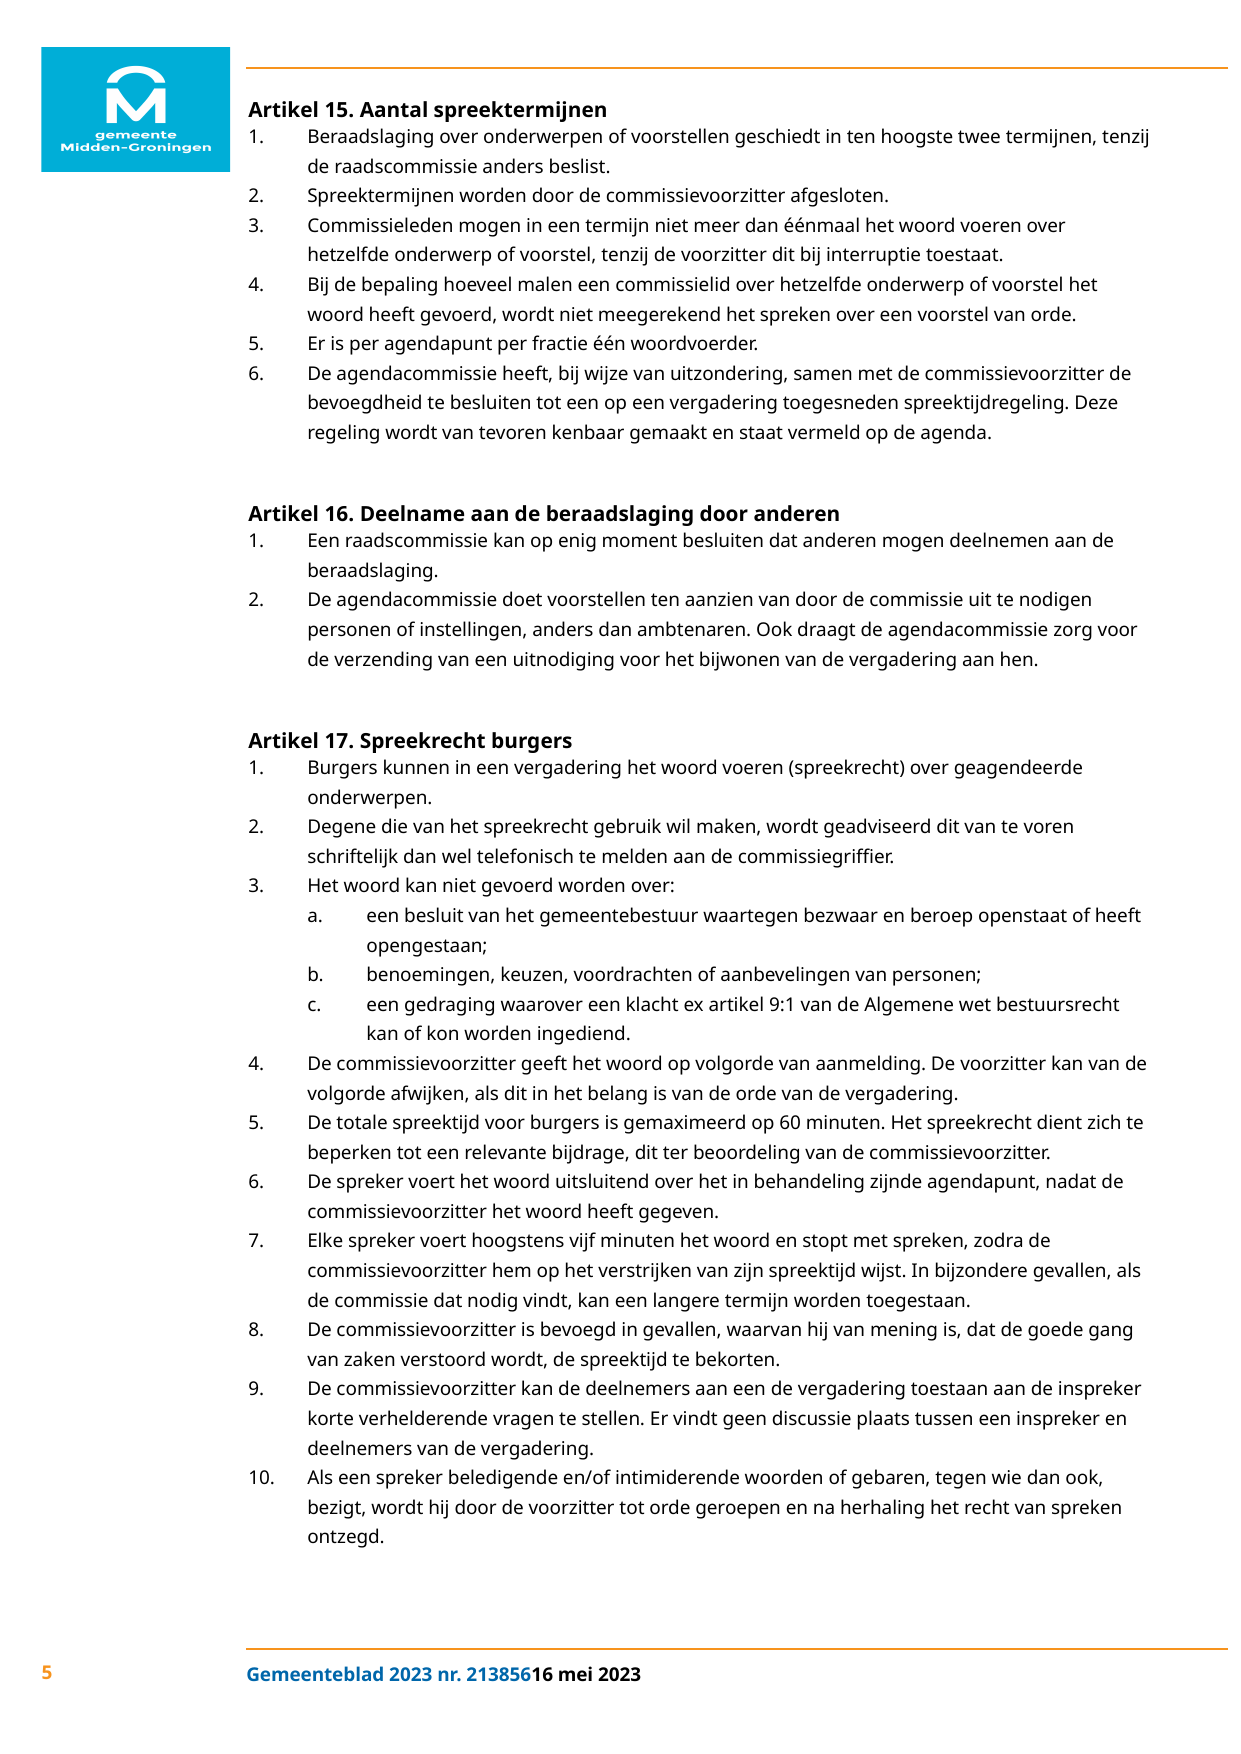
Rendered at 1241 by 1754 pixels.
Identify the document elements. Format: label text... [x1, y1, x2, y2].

list een gedraging waarover een klacht ex artikel 9:1 van de Algemene wet bestuursrecht kan of kon worden ingediend. [307, 991, 1152, 1046]
picture [108, 66, 164, 82]
list Spreektermijnen worden door de commissievoorzitter afgesloten. [248, 182, 1152, 208]
picture [184, 146, 190, 153]
text Artikel 15. Aantal spreektermijnen [248, 95, 1152, 123]
list benoemingen, keuzen, voordrachten of aanbevelingen van personen; [307, 961, 1152, 987]
list Een raadscommissie kan op enig moment besluiten dat anderen mogen deelnemen aan de beraadslaging. [248, 527, 1152, 583]
list De spreker voert het woord uitsluitend over het in behandeling zijnde agendapunt, nadat de commissievoorzitter het woord heeft gegeven. [248, 1168, 1152, 1224]
list Als een spreker beledigende en/of intimiderende woorden of gebaren, tegen wie dan ook, bezigt, wordt hij door de voorzitter tot orde geroepen en na herhaling het recht van spreken ontzegd. [248, 1464, 1152, 1549]
list De commissievoorzitter geeft het woord op volgorde van aanmelding. De voorzitter kan van de volgorde afwijken, als dit in het belang is van de orde van de vergadering. [248, 1050, 1152, 1105]
list Degene die van het spreekrecht gebruik wil maken, wordt geadviseerd dit van te voren schriftelijk dan wel telefonisch te melden aan de commissiegriffier. [248, 813, 1152, 869]
list Er is per agendapunt per fractie één woordvoerder. [248, 330, 1152, 356]
list De commissievoorzitter is bevoegd in gevallen, waarvan hij van mening is, dat de goede gang van zaken verstoord wordt, de spreektijd te bekorten. [248, 1316, 1152, 1372]
list Commissieleden mogen in een termijn niet meer dan éénmaal het woord voeren over hetzelfde onderwerp of voorstel, tenzij de voorzitter dit bij interruptie toestaat. [248, 212, 1152, 267]
list Elke spreker voert hoogstens vijf minuten het woord en stopt met spreken, zodra de commissievoorzitter hem op het verstrijken van zijn spreektijd wijst. In bijzondere gevallen, als de commissie dat nodig vindt, kan een langere termijn worden toegestaan. [248, 1228, 1152, 1312]
list De agendacommissie doet voorstellen ten aanzien van door de commissie uit te nodigen personen of instellingen, anders dan ambtenaren. Ook draagt de agendacommissie zorg voor de verzending van een uitnodiging voor het bijwonen van de vergadering aan hen. [248, 587, 1152, 672]
list Het woord kan niet gevoerd worden over: [248, 873, 1152, 898]
list Bij de bepaling hoeveel malen een commissielid over hetzelfde onderwerp of voorstel het woord heeft gevoerd, wordt niet meegerekend het spreken over een voorstel van orde. [248, 271, 1152, 326]
list Burgers kunnen in een vergadering het woord voeren (spreekrecht) over geagendeerde onderwerpen. [248, 754, 1152, 809]
list een besluit van het gemeentebestuur waartegen bezwaar en beroep openstaat of heeft opengestaan; [307, 902, 1152, 957]
list De agendacommissie heeft, bij wijze van uitzondering, samen met de commissievoorzitter de bevoegdheid te besluiten tot een op een vergadering toegesneden spreektijdregeling. Deze regeling wordt van tevoren kenbaar gemaakt en staat vermeld op de agenda. [248, 360, 1152, 445]
list Beraadslaging over onderwerpen of voorstellen geschiedt in ten hoogste twee termijnen, tenzij de raadscommissie anders beslist. [248, 123, 1152, 178]
text Artikel 17. Spreekrecht burgers [248, 726, 1152, 754]
picture [107, 89, 165, 122]
list De totale spreektijd voor burgers is gemaximeerd op 60 minuten. Het spreekrecht dient zich te beperken tot een relevante bijdrage, dit ter beoordeling van de commissievoorzitter. [248, 1109, 1152, 1164]
list De commissievoorzitter kan de deelnemers aan een de vergadering toestaan aan de inspreker korte verhelderende vragen te stellen. Er vindt geen discussie plaats tussen een inspreker en deelnemers van de vergadering. [248, 1376, 1152, 1460]
text Artikel 16. Deelname aan de beraadslaging door anderen [248, 499, 1152, 527]
